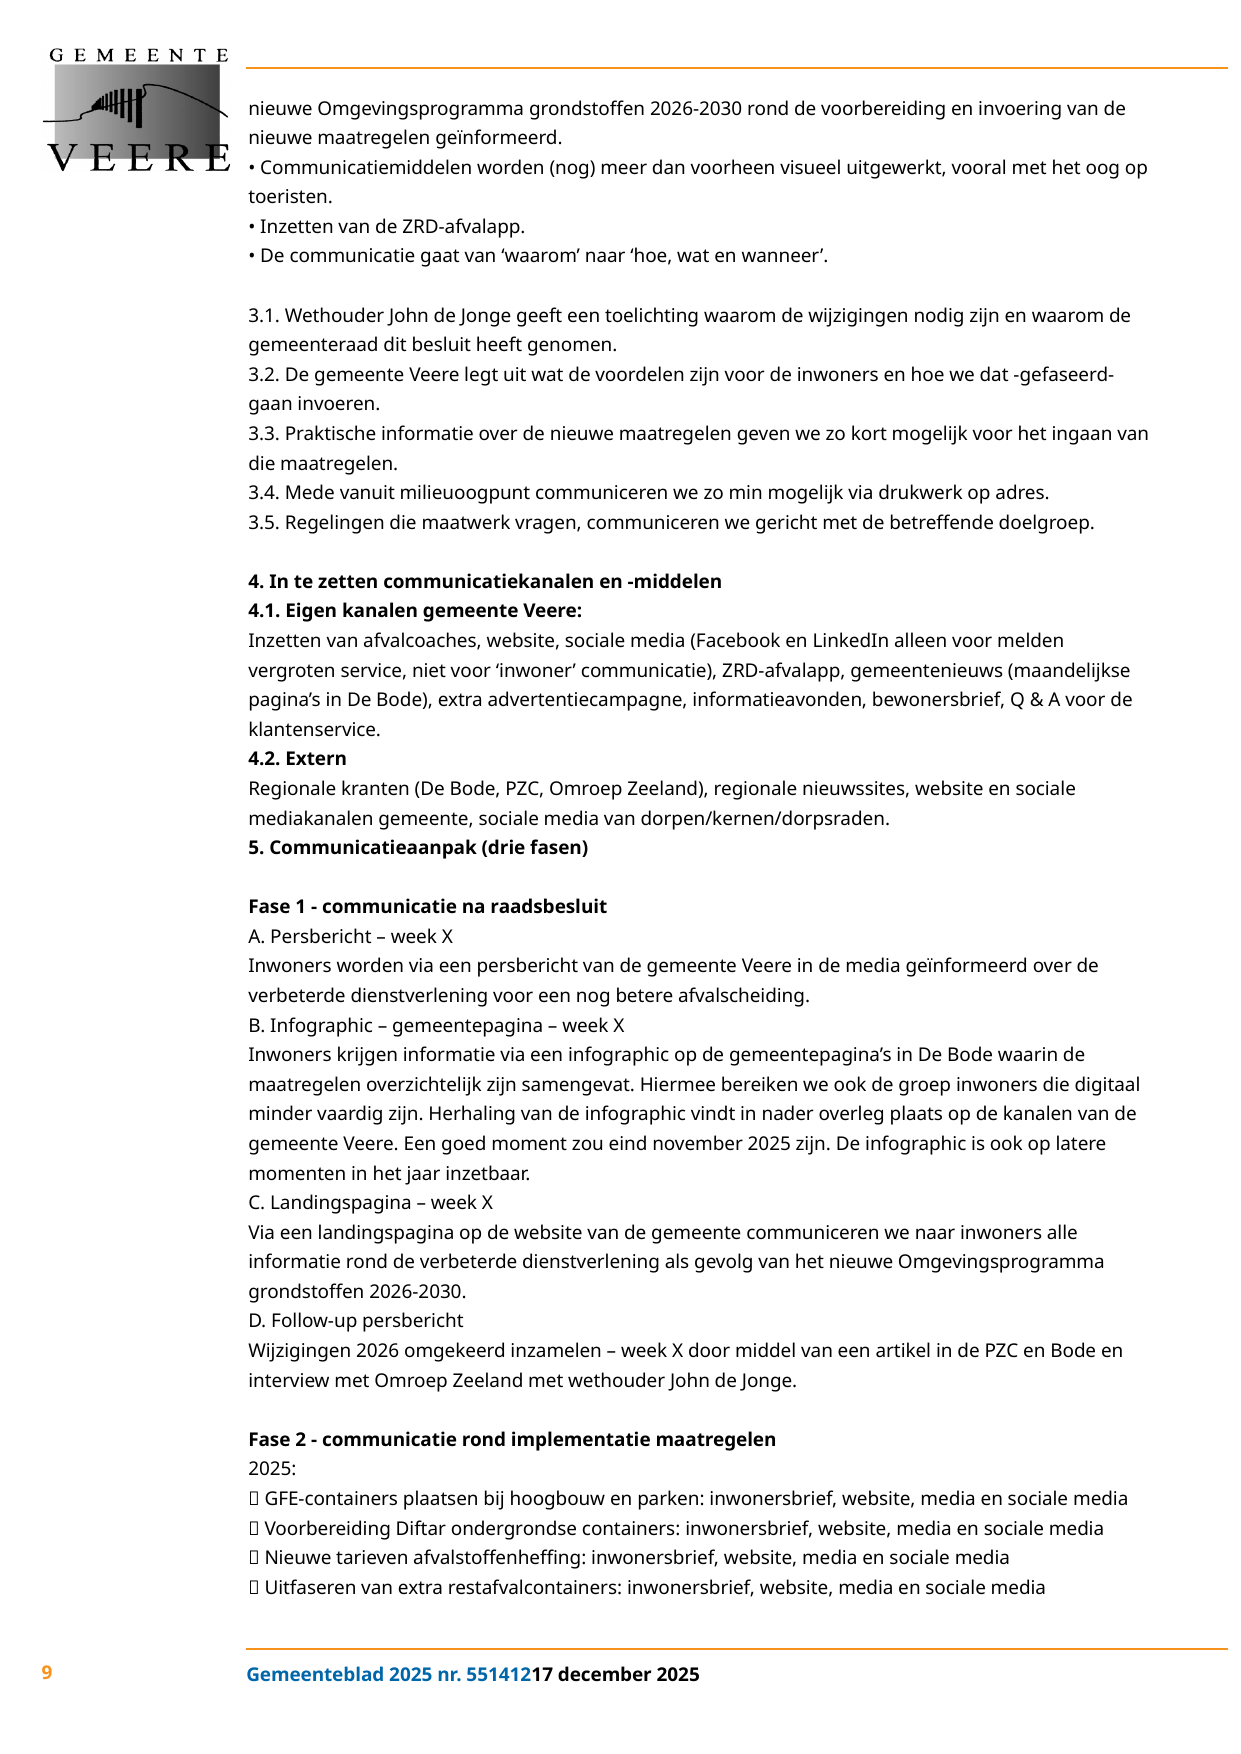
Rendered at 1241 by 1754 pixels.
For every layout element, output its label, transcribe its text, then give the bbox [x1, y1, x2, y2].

text  Uitfaseren van extra restafvalcontainers: inwonersbrief, website, media en sociale media [248, 1574, 1152, 1600]
text  GFE-containers plaatsen bij hoogbouw en parken: inwonersbrief, website, media en sociale media [248, 1485, 1152, 1511]
text D. Follow-up persbericht [248, 1308, 1152, 1333]
text 4.1. Eigen kanalen gemeente Veere: [248, 598, 1152, 623]
text 3.5. Regelingen die maatwerk vragen, communiceren we gericht met de betreffende doelgroep. [248, 509, 1152, 535]
text • Communicatiemiddelen worden (nog) meer dan voorheen visueel uitgewerkt, vooral met het oog op toeristen. [248, 154, 1152, 209]
text 2025: [248, 1456, 1152, 1481]
text Inzetten van afvalcoaches, website, sociale media (Facebook en LinkedIn alleen voor melden vergroten service, niet voor ‘inwoner’ communicatie), ZRD-afvalapp, gemeentenieuws (maandelijkse pagina’s in De Bode), extra advertentiecampagne, informatieavonden, bewonersbrief, Q & A voor de klantenservice. [248, 627, 1152, 742]
text nieuwe Omgevingsprogramma grondstoffen 2026-2030 rond de voorbereiding en invoering van de nieuwe maatregelen geïnformeerd. [248, 95, 1152, 150]
text Inwoners worden via een persbericht van de gemeente Veere in de media geïnformeerd over de verbeterde dienstverlening voor een nog betere afvalscheiding. [248, 953, 1152, 1008]
text C. Landingspagina – week X [248, 1189, 1152, 1215]
picture [41, 47, 231, 172]
text  Nieuwe tarieven afvalstoffenheffing: inwonersbrief, website, media en sociale media [248, 1544, 1152, 1570]
text Regionale kranten (De Bode, PZC, Omroep Zeeland), regionale nieuwssites, website en sociale mediakanalen gemeente, sociale media van dorpen/kernen/dorpsraden. [248, 775, 1152, 831]
text 4. In te zetten communicatiekanalen en -middelen [248, 568, 1152, 594]
text Wijzigingen 2026 omgekeerd inzamelen – week X door middel van een artikel in de PZC en Bode en interview met Omroep Zeeland met wethouder John de Jonge. [248, 1337, 1152, 1393]
text Fase 1 - communicatie na raadsbesluit [248, 893, 1152, 919]
text Via een landingspagina op de website van de gemeente communiceren we naar inwoners alle informatie rond de verbeterde dienstverlening als gevolg van het nieuwe Omgevingsprogramma grondstoffen 2026-2030. [248, 1219, 1152, 1304]
text Fase 2 - communicatie rond implementatie maatregelen [248, 1426, 1152, 1452]
text 3.4. Mede vanuit milieuoogpunt communiceren we zo min mogelijk via drukwerk op adres. [248, 479, 1152, 505]
text 3.2. De gemeente Veere legt uit wat de voordelen zijn voor de inwoners en hoe we dat -gefaseerd- gaan invoeren. [248, 361, 1152, 416]
text 3.1. Wethouder John de Jonge geeft een toelichting waarom de wijzigingen nodig zijn en waarom de gemeenteraad dit besluit heeft genomen. [248, 302, 1152, 357]
text B. Infographic – gemeentepagina – week X [248, 1012, 1152, 1038]
text Inwoners krijgen informatie via een infographic op de gemeentepagina’s in De Bode waarin de maatregelen overzichtelijk zijn samengevat. Hiermee bereiken we ook de groep inwoners die digitaal minder vaardig zijn. Herhaling van de infographic vindt in nader overleg plaats op de kanalen van de gemeente Veere. Een goed moment zou eind november 2025 zijn. De infographic is ook op latere momenten in het jaar inzetbaar. [248, 1041, 1152, 1186]
text • Inzetten van de ZRD-afvalapp. [248, 213, 1152, 239]
text • De communicatie gaat van ‘waarom’ naar ‘hoe, wat en wanneer’. [248, 243, 1152, 268]
text 5. Communicatieaanpak (drie fasen) [248, 834, 1152, 860]
text 3.3. Praktische informatie over de nieuwe maatregelen geven we zo kort mogelijk voor het ingaan van die maatregelen. [248, 420, 1152, 476]
text  Voorbereiding Diftar ondergrondse containers: inwonersbrief, website, media en sociale media [248, 1515, 1152, 1541]
text 4.2. Extern [248, 746, 1152, 771]
text A. Persbericht – week X [248, 923, 1152, 949]
